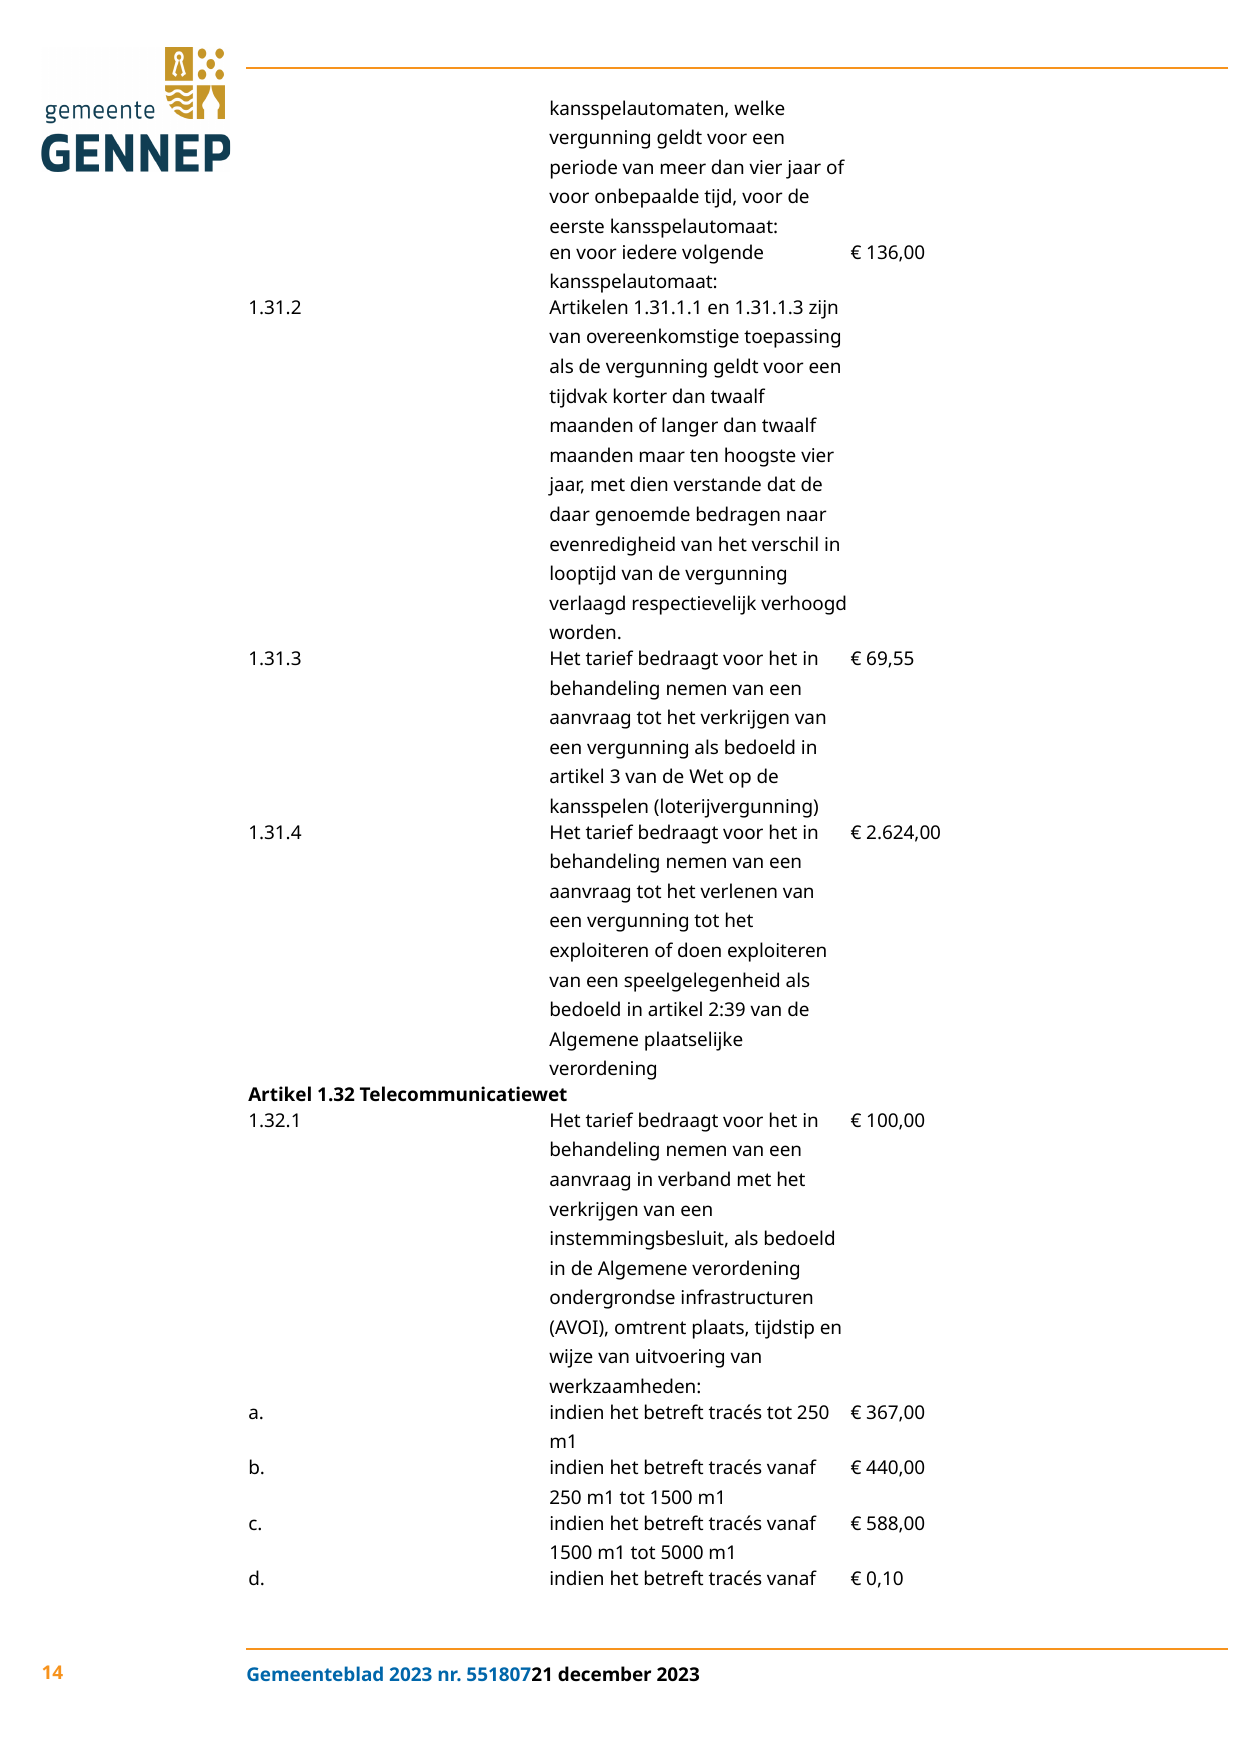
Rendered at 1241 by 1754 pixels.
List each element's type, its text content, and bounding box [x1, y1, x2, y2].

table_cell [850, 294, 1152, 645]
table_cell c. [248, 1510, 549, 1565]
table_cell Het tarief bedraagt voor het in behandeling nemen van een aanvraag tot het verlenen van een vergunning tot het exploiteren of doen exploiteren van een speelgelegenheid als bedoeld in artikel 2:39 van de Algemene plaatselijke verordening [549, 819, 850, 1081]
table_cell Het tarief bedraagt voor het in behandeling nemen van een aanvraag in verband met het verkrijgen van een instemmingsbesluit, als bedoeld in de Algemene verordening ondergrondse infrastructuren (AVOI), omtrent plaats, tijdstip en wijze van uitvoering van werkzaamheden: [549, 1107, 850, 1399]
table_cell € 69,55 [850, 645, 1152, 819]
table_cell € 367,00 [850, 1399, 1152, 1454]
table_cell b. [248, 1454, 549, 1510]
table_cell € 440,00 [850, 1454, 1152, 1510]
table_cell € 0,10 [850, 1565, 1152, 1591]
table_cell 1.31.4 [248, 819, 549, 1081]
table_cell 1.32.1 [248, 1107, 549, 1399]
table_cell Artikel 1.32 Telecommunicatiewet [248, 1081, 1152, 1107]
table_cell indien het betreft tracés vanaf 250 m1 tot 1500 m1 [549, 1454, 850, 1510]
picture [41, 47, 231, 172]
table_cell indien het betreft tracés vanaf [549, 1565, 850, 1591]
table_cell Het tarief bedraagt voor het in behandeling nemen van een aanvraag tot het verkrijgen van een vergunning als bedoeld in artikel 3 van de Wet op de kansspelen (loterijvergunning) [549, 645, 850, 819]
table_cell 1.31.2 [248, 294, 549, 645]
table_cell kansspelautomaten, welke vergunning geldt voor een periode van meer dan vier jaar of voor onbepaalde tijd, voor de eerste kansspelautomaat: [549, 95, 850, 239]
table_cell 1.31.3 [248, 645, 549, 819]
table_cell € 2.624,00 [850, 819, 1152, 1081]
table_cell € 136,00 [850, 239, 1152, 294]
table_cell [248, 239, 549, 294]
table_cell € 100,00 [850, 1107, 1152, 1399]
table_cell en voor iedere volgende kansspelautomaat: [549, 239, 850, 294]
table_cell [850, 95, 1152, 239]
table_cell [248, 95, 549, 239]
table_cell € 588,00 [850, 1510, 1152, 1565]
table_cell d. [248, 1565, 549, 1591]
table_cell indien het betreft tracés tot 250 m1 [549, 1399, 850, 1454]
table_cell Artikelen 1.31.1.1 en 1.31.1.3 zijn van overeenkomstige toepassing als de vergunning geldt voor een tijdvak korter dan twaalf maanden of langer dan twaalf maanden maar ten hoogste vier jaar, met dien verstande dat de daar genoemde bedragen naar evenredigheid van het verschil in looptijd van de vergunning verlaagd respectievelijk verhoogd worden. [549, 294, 850, 645]
table_cell a. [248, 1399, 549, 1454]
table_cell indien het betreft tracés vanaf 1500 m1 tot 5000 m1 [549, 1510, 850, 1565]
